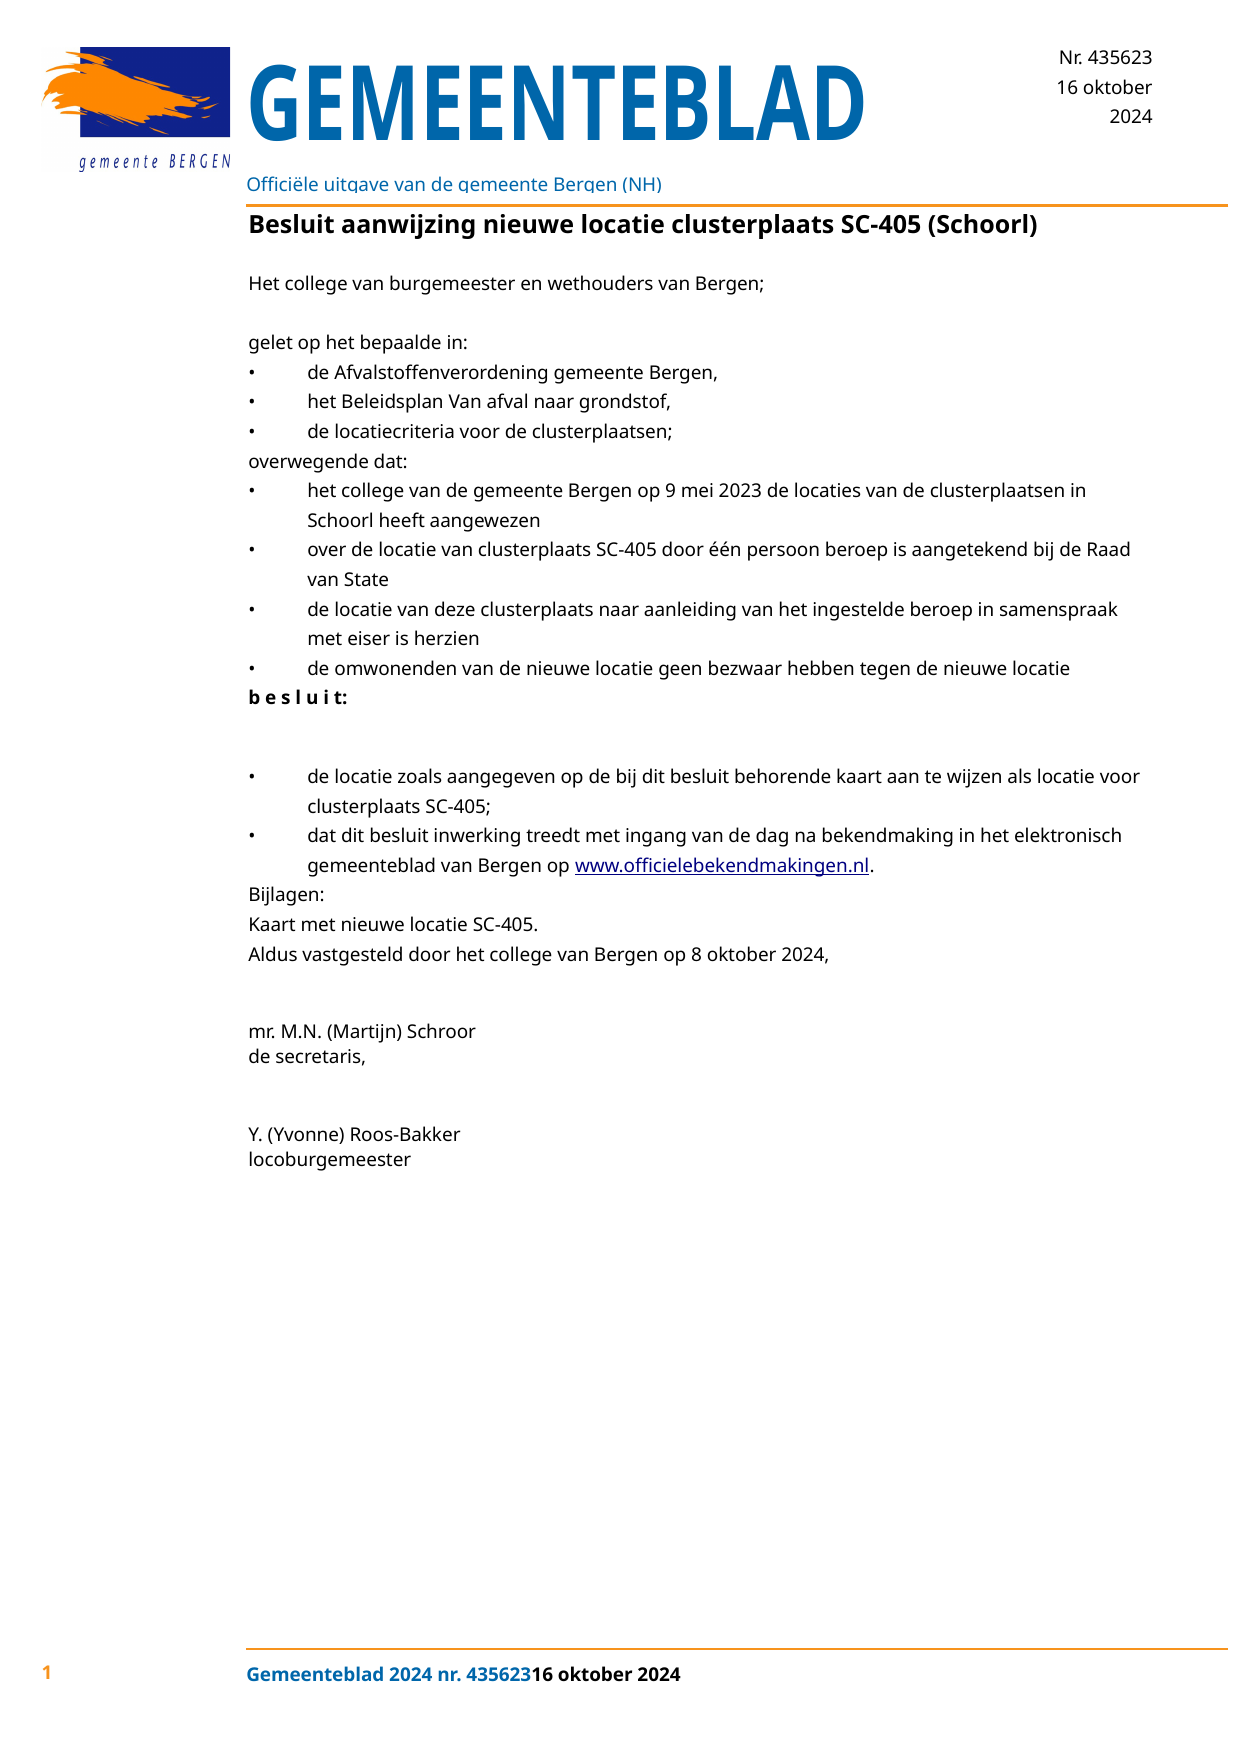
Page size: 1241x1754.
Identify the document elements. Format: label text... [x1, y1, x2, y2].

text Y. (Yvonne) Roos-Bakker [248, 1121, 1152, 1147]
list de locatiecriteria voor de clusterplaatsen; [248, 418, 1152, 444]
text b e s l u i t: [248, 684, 1152, 710]
text Het college van burgemeester en wethouders van Bergen; [248, 270, 1152, 296]
list de locatie zoals aangegeven op de bij dit besluit behorende kaart aan te wijzen als locatie voor clusterplaats SC-405; [248, 763, 1152, 819]
text overwegende dat: [248, 448, 1152, 473]
text Kaart met nieuwe locatie SC-405. [248, 911, 1152, 937]
list over de locatie van clusterplaats SC-405 door één persoon beroep is aangetekend bij de Raad van State [248, 537, 1152, 592]
list het college van de gemeente Bergen op 9 mei 2023 de locaties van de clusterplaatsen in Schoorl heeft aangewezen [248, 477, 1152, 533]
list de omwonenden van de nieuwe locatie geen bezwaar hebben tegen de nieuwe locatie [248, 655, 1152, 681]
text Besluit aanwijzing nieuwe locatie clusterplaats SC-405 (Schoorl) [248, 207, 1152, 241]
text mr. M.N. (Martijn) Schroor [248, 1018, 1152, 1044]
list de locatie van deze clusterplaats naar aanleiding van het ingestelde beroep in samenspraak met eiser is herzien [248, 596, 1152, 651]
text Bijlagen: [248, 882, 1152, 907]
text de secretaris, [248, 1044, 1152, 1069]
text gelet op het bepaalde in: [248, 329, 1152, 355]
text Aldus vastgesteld door het college van Bergen op 8 oktober 2024, [248, 941, 1152, 967]
text locoburgemeester [248, 1147, 1152, 1172]
picture [41, 47, 231, 172]
list dat dit besluit inwerking treedt met ingang van de dag na bekendmaking in het elektronisch gemeenteblad van Bergen op www.officielebekendmakingen.nl. [248, 822, 1152, 878]
list de Afvalstoffenverordening gemeente Bergen, [248, 359, 1152, 385]
list het Beleidsplan Van afval naar grondstof, [248, 389, 1152, 414]
